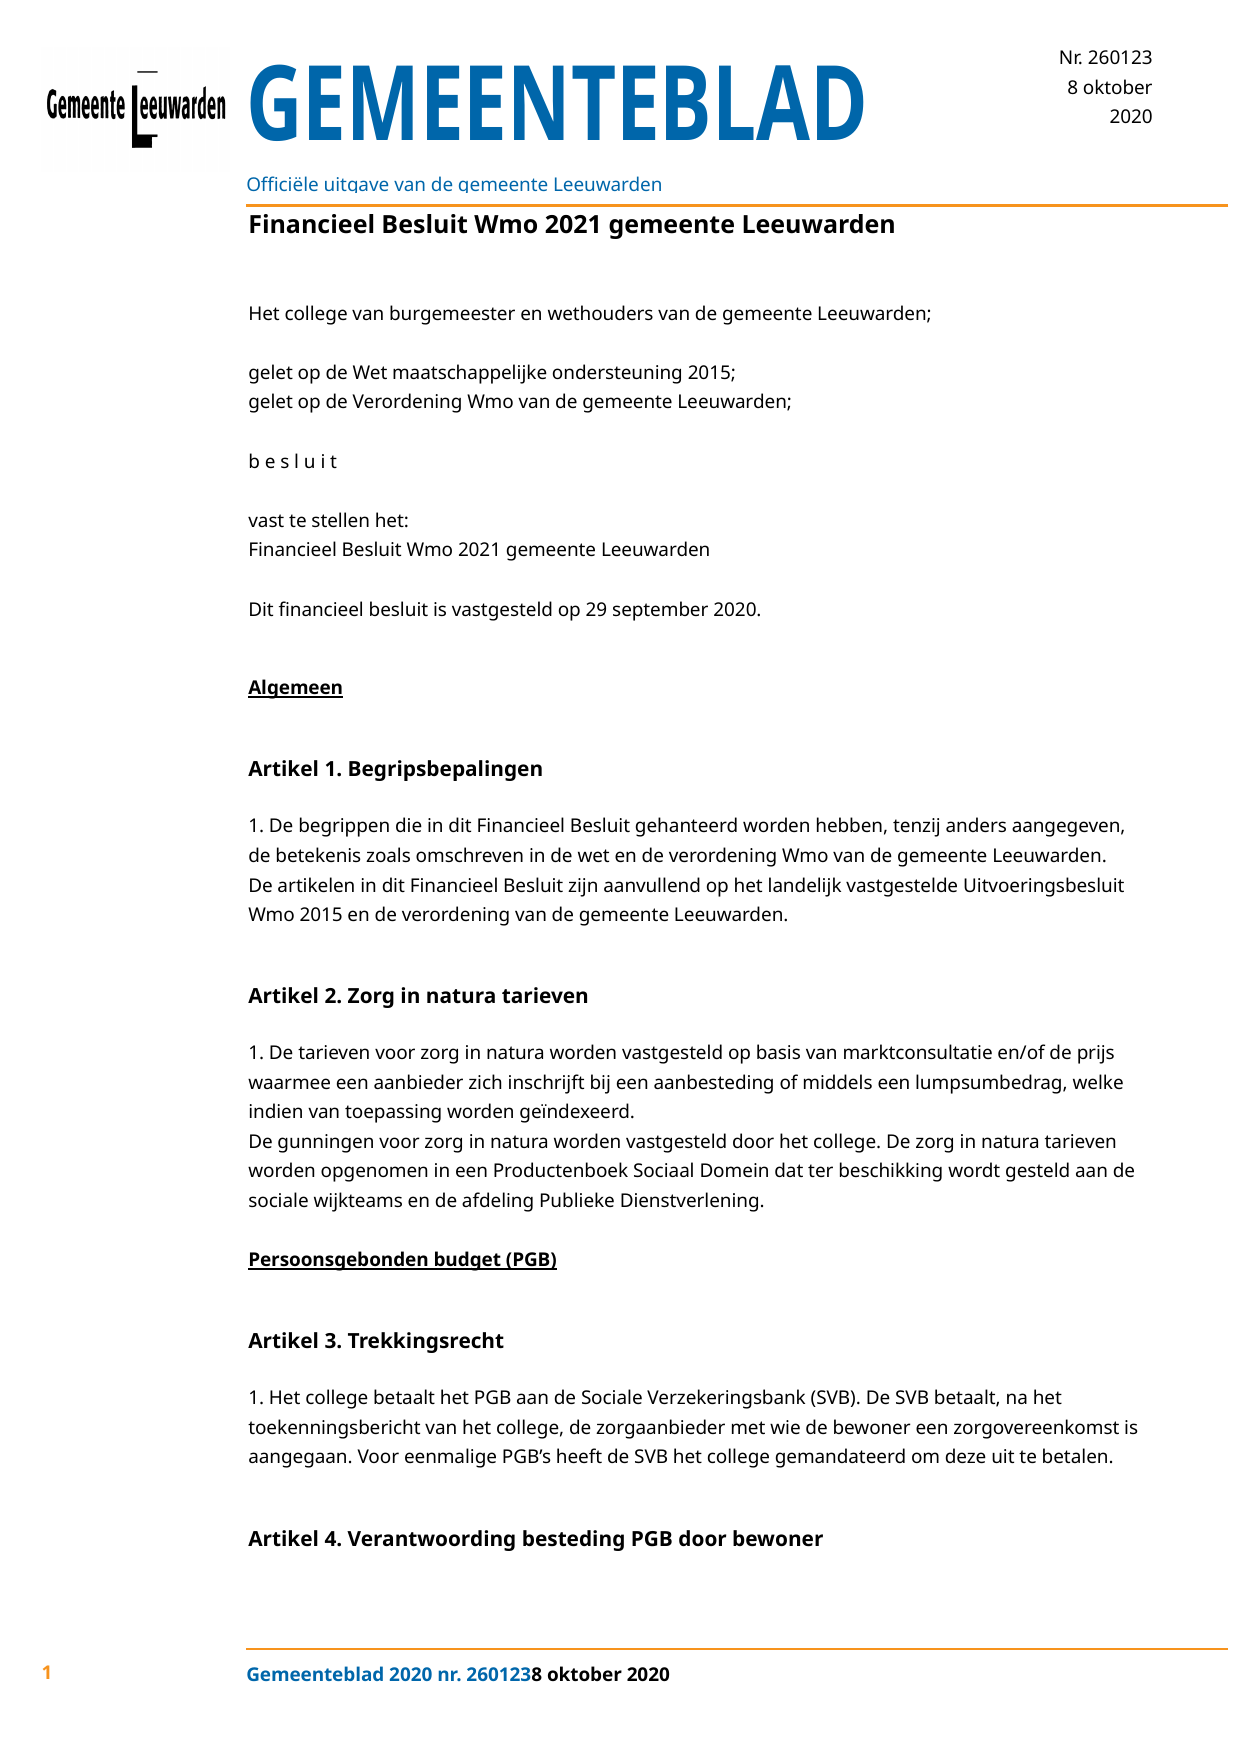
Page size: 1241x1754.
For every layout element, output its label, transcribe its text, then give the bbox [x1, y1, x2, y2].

text Artikel 2. Zorg in natura tarieven [248, 981, 1152, 1010]
text b e s l u i t [248, 448, 1152, 473]
text Persoonsgebonden budget (PGB) [248, 1246, 1152, 1272]
text Dit financieel besluit is vastgesteld op 29 september 2020. [248, 596, 1152, 621]
text De artikelen in dit Financieel Besluit zijn aanvullend op het landelijk vastgestelde Uitvoeringsbesluit Wmo 2015 en de verordening van de gemeente Leeuwarden. [248, 872, 1152, 927]
text gelet op de Verordening Wmo van de gemeente Leeuwarden; [248, 389, 1152, 414]
text 1. Het college betaalt het PGB aan de Sociale Verzekeringsbank (SVB). De SVB betaalt, na het toekenningsbericht van het college, de zorgaanbieder met wie de bewoner een zorgovereenkomst is aangegaan. Voor eenmalige PGB’s heeft de SVB het college gemandateerd om deze uit te betalen. [248, 1384, 1152, 1469]
text 1. De tarieven voor zorg in natura worden vastgesteld op basis van marktconsultatie en/of de prijs waarmee een aanbieder zich inschrijft bij een aanbesteding of middels een lumpsumbedrag, welke indien van toepassing worden geïndexeerd. [248, 1039, 1152, 1124]
text Het college van burgemeester en wethouders van de gemeente Leeuwarden; [248, 300, 1152, 326]
text Artikel 3. Trekkingsrecht [248, 1326, 1152, 1355]
text Artikel 1. Begripsbepalingen [248, 754, 1152, 783]
text Financieel Besluit Wmo 2021 gemeente Leeuwarden [248, 537, 1152, 562]
picture [41, 47, 231, 172]
text 1. De begrippen die in dit Financieel Besluit gehanteerd worden hebben, tenzij anders aangegeven, de betekenis zoals omschreven in de wet en de verordening Wmo van de gemeente Leeuwarden. [248, 813, 1152, 868]
text gelet op de Wet maatschappelijke ondersteuning 2015; [248, 359, 1152, 385]
text Artikel 4. Verantwoording besteding PGB door bewoner [248, 1524, 1152, 1552]
text Algemeen [248, 674, 1152, 700]
text De gunningen voor zorg in natura worden vastgesteld door het college. De zorg in natura tarieven worden opgenomen in een Productenboek Sociaal Domein dat ter beschikking wordt gesteld aan de sociale wijkteams en de afdeling Publieke Dienstverlening. [248, 1128, 1152, 1213]
text Financieel Besluit Wmo 2021 gemeente Leeuwarden [248, 207, 1152, 241]
text vast te stellen het: [248, 507, 1152, 533]
